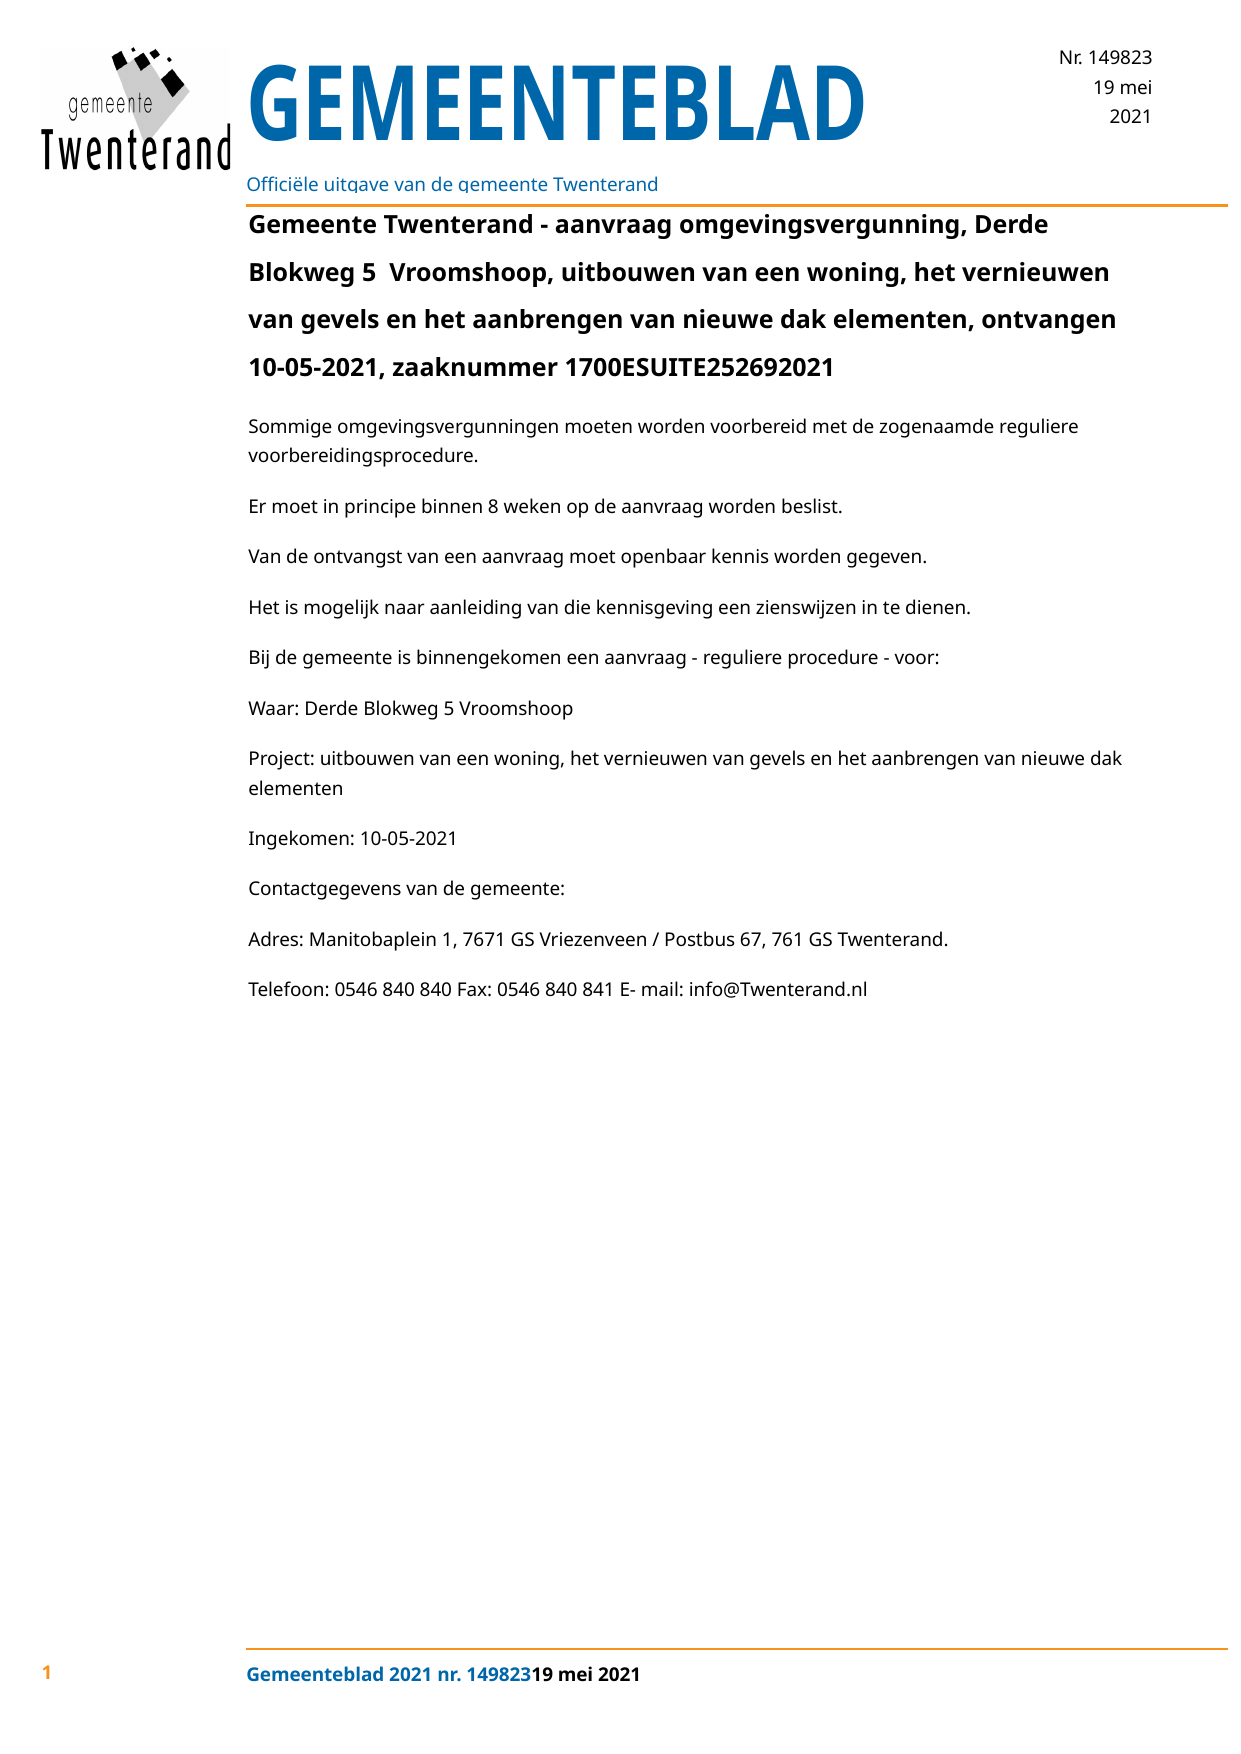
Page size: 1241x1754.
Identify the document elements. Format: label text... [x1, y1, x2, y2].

text Er moet in principe binnen 8 weken op de aanvraag worden beslist. [248, 493, 1152, 519]
text Het is mogelijk naar aanleiding van die kennisgeving een zienswijzen in te dienen. [248, 594, 1152, 620]
text Bij de gemeente is binnengekomen een aanvraag - reguliere procedure - voor: [248, 644, 1152, 670]
text Contactgegevens van de gemeente: [248, 876, 1152, 901]
text Van de ontvangst van een aanvraag moet openbaar kennis worden gegeven. [248, 543, 1152, 569]
text Telefoon: 0546 840 840 Fax: 0546 840 841 E- mail: info@Twenterand.nl [248, 976, 1152, 1002]
text Adres: Manitobaplein 1, 7671 GS Vriezenveen / Postbus 67, 761 GS Twenterand. [248, 926, 1152, 952]
text Gemeente Twenterand - aanvraag omgevingsvergunning, Derde Blokweg 5 Vroomshoop, uitbouwen van een woning, het vernieuwen van gevels en het aanbrengen van nieuwe dak elementen, ontvangen 10-05-2021, zaaknummer 1700ESUITE252692021 [248, 207, 1152, 384]
text Ingekomen: 10-05-2021 [248, 825, 1152, 851]
text Project: uitbouwen van een woning, het vernieuwen van gevels en het aanbrengen van nieuwe dak elementen [248, 745, 1152, 801]
picture [41, 47, 231, 172]
text Sommige omgevingsvergunningen moeten worden voorbereid met de zogenaamde reguliere voorbereidingsprocedure. [248, 413, 1152, 468]
text Waar: Derde Blokweg 5 Vroomshoop [248, 695, 1152, 721]
